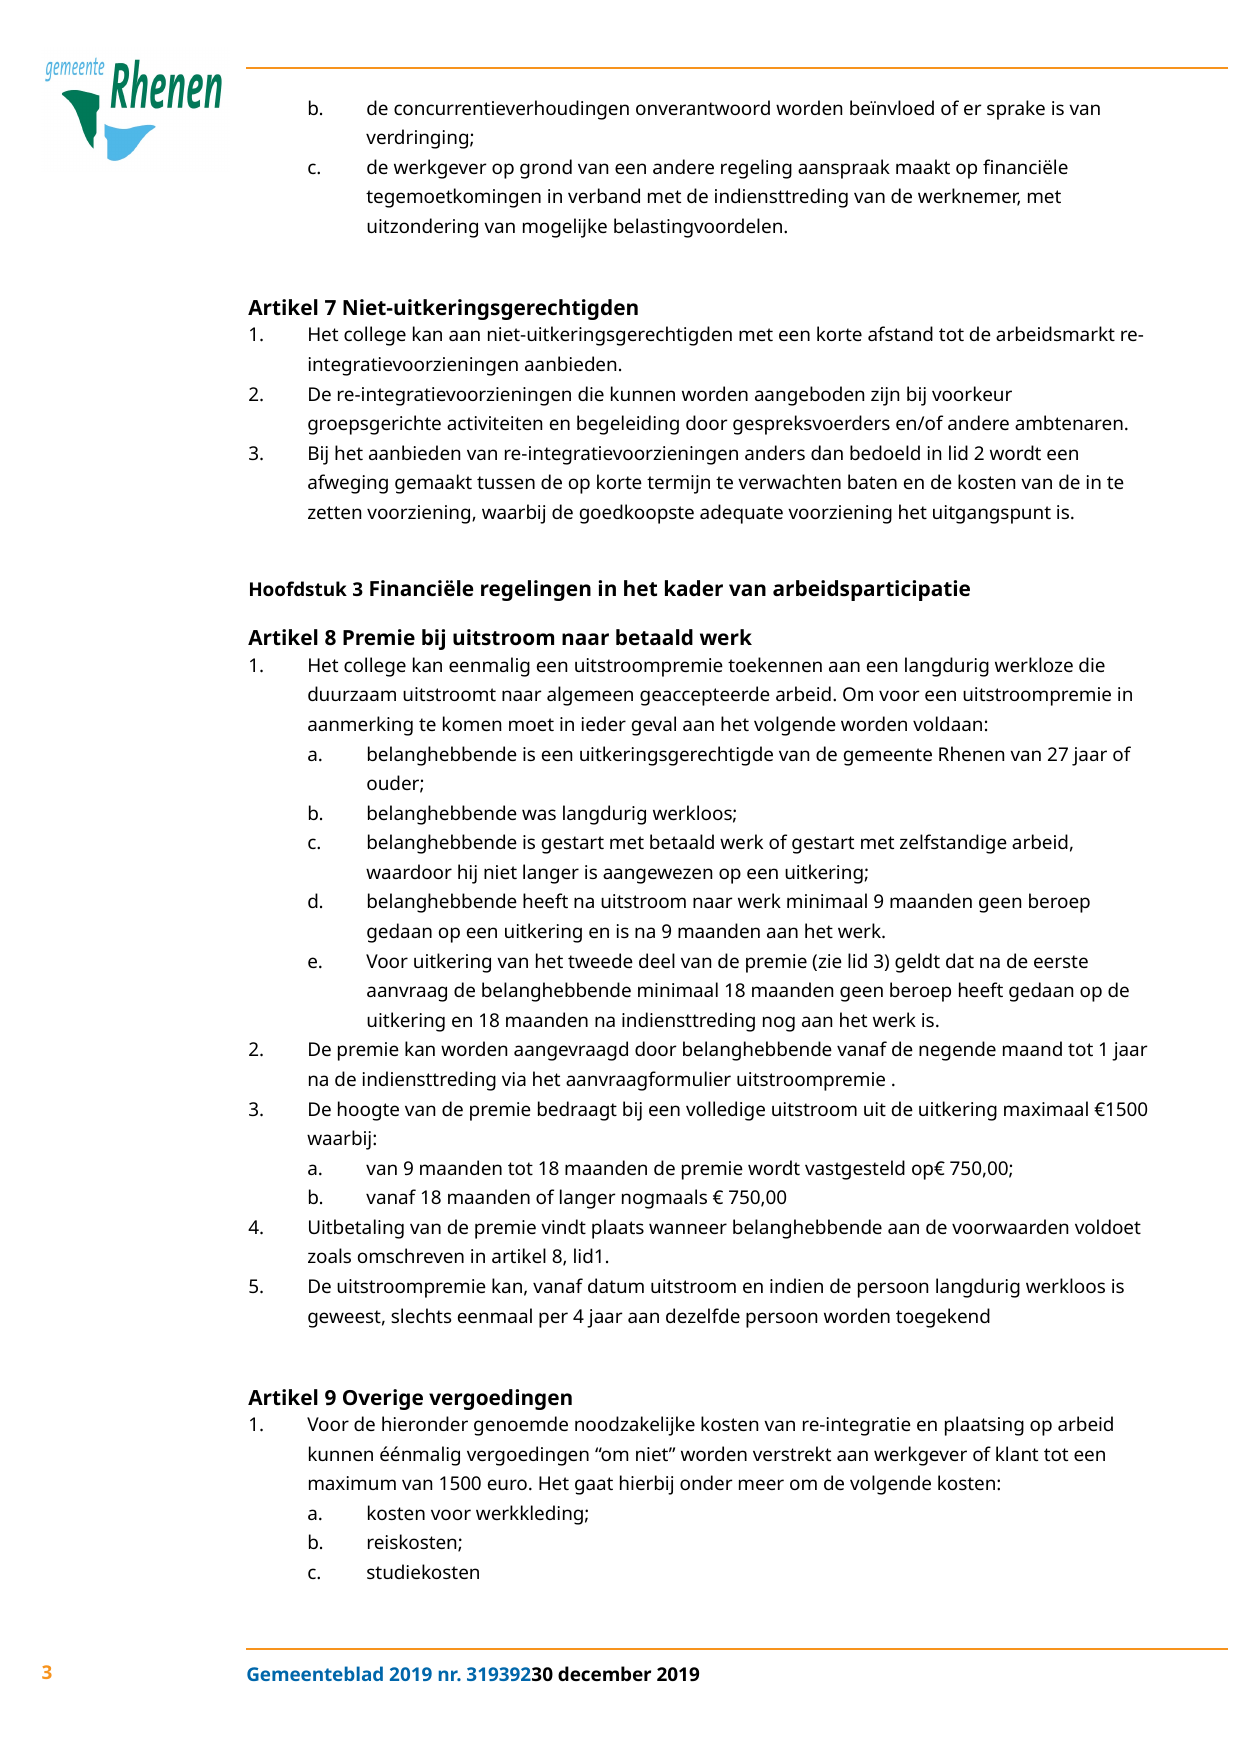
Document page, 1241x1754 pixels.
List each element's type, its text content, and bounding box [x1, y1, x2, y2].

list belanghebbende was langdurig werkloos; [307, 800, 1152, 826]
list Het college kan eenmalig een uitstroompremie toekennen aan een langdurig werkloze die duurzaam uitstroomt naar algemeen geaccepteerde arbeid. Om voor een uitstroompremie in aanmerking te komen moet in ieder geval aan het volgende worden voldaan: [248, 652, 1152, 737]
list van 9 maanden tot 18 maanden de premie wordt vastgesteld op€ 750,00; [307, 1155, 1152, 1181]
list reiskosten; [307, 1529, 1152, 1555]
list Voor de hieronder genoemde noodzakelijke kosten van re-integratie en plaatsing op arbeid kunnen éénmalig vergoedingen “om niet” worden verstrekt aan werkgever of klant tot een maximum van 1500 euro. Het gaat hierbij onder meer om de volgende kosten: [248, 1411, 1152, 1496]
list vanaf 18 maanden of langer nogmaals € 750,00 [307, 1184, 1152, 1210]
list de werkgever op grond van een andere regeling aanspraak maakt op financiële tegemoetkomingen in verband met de indiensttreding van de werknemer, met uitzondering van mogelijke belastingvoordelen. [307, 154, 1152, 239]
list De hoogte van de premie bedraagt bij een volledige uitstroom uit de uitkering maximaal €1500 waarbij: [248, 1096, 1152, 1151]
list Voor uitkering van het tweede deel van de premie (zie lid 3) geldt dat na de eerste aanvraag de belanghebbende minimaal 18 maanden geen beroep heeft gedaan op de uitkering en 18 maanden na indiensttreding nog aan het werk is. [307, 948, 1152, 1033]
list Bij het aanbieden van re-integratievoorzieningen anders dan bedoeld in lid 2 wordt een afweging gemaakt tussen de op korte termijn te verwachten baten en de kosten van de in te zetten voorziening, waarbij de goedkoopste adequate voorziening het uitgangspunt is. [248, 440, 1152, 525]
list De uitstroompremie kan, vanaf datum uitstroom en indien de persoon langdurig werkloos is geweest, slechts eenmaal per 4 jaar aan dezelfde persoon worden toegekend [248, 1273, 1152, 1328]
list studiekosten [307, 1559, 1152, 1585]
list Uitbetaling van de premie vindt plaats wanneer belanghebbende aan de voorwaarden voldoet zoals omschreven in artikel 8, lid1. [248, 1214, 1152, 1269]
list belanghebbende is een uitkeringsgerechtigde van de gemeente Rhenen van 27 jaar of ouder; [307, 741, 1152, 796]
list De re-integratievoorzieningen die kunnen worden aangeboden zijn bij voorkeur groepsgerichte activiteiten en begeleiding door gespreksvoerders en/of andere ambtenaren. [248, 381, 1152, 436]
text Artikel 8 Premie bij uitstroom naar betaald werk [248, 623, 1152, 652]
picture [41, 47, 231, 172]
text Artikel 9 Overige vergoedingen [248, 1383, 1152, 1411]
list De premie kan worden aangevraagd door belanghebbende vanaf de negende maand tot 1 jaar na de indiensttreding via het aanvraagformulier uitstroompremie . [248, 1037, 1152, 1092]
list belanghebbende heeft na uitstroom naar werk minimaal 9 maanden geen beroep gedaan op een uitkering en is na 9 maanden aan het werk. [307, 889, 1152, 944]
text Artikel 7 Niet-uitkeringsgerechtigden [248, 293, 1152, 322]
list de concurrentieverhoudingen onverantwoord worden beïnvloed of er sprake is van verdringing; [307, 95, 1152, 150]
list belanghebbende is gestart met betaald werk of gestart met zelfstandige arbeid, waardoor hij niet langer is aangewezen op een uitkering; [307, 829, 1152, 885]
text Hoofdstuk 3 Financiële regelingen in het kader van arbeidsparticipatie [248, 574, 1152, 603]
list kosten voor werkkleding; [307, 1500, 1152, 1526]
list Het college kan aan niet-uitkeringsgerechtigden met een korte afstand tot de arbeidsmarkt re-integratievoorzieningen aanbieden. [248, 322, 1152, 377]
